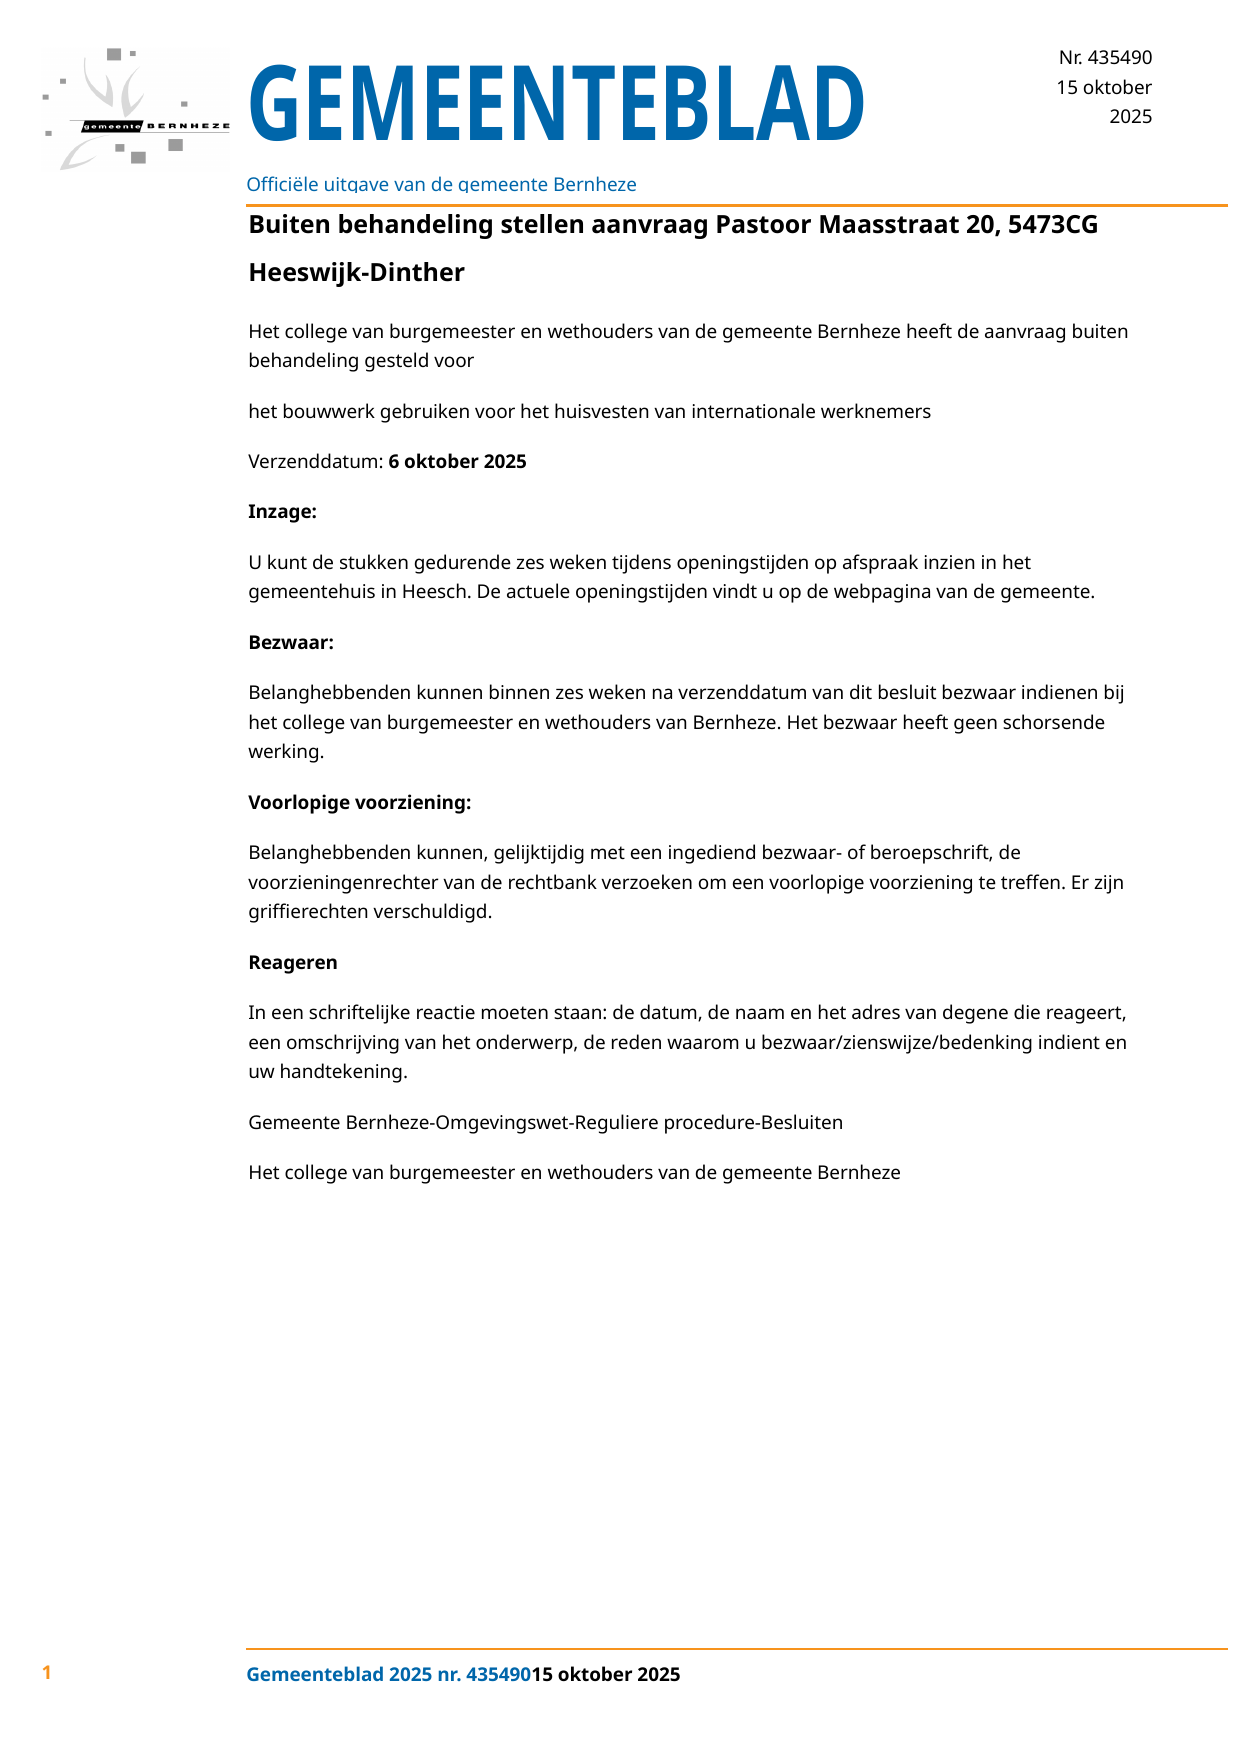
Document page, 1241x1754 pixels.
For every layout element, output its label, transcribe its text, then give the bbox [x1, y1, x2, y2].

text het bouwwerk gebruiken voor het huisvesten van internationale werknemers [248, 398, 1152, 424]
text Bezwaar: [248, 629, 1152, 655]
text Voorlopige voorziening: [248, 789, 1152, 815]
text U kunt de stukken gedurende zes weken tijdens openingstijden op afspraak inzien in het gemeentehuis in Heesch. De actuele openingstijden vindt u op de webpagina van de gemeente. [248, 549, 1152, 604]
text Het college van burgemeester en wethouders van de gemeente Bernheze heeft de aanvraag buiten behandeling gesteld voor [248, 318, 1152, 373]
text Inzage: [248, 499, 1152, 524]
text In een schriftelijke reactie moeten staan: de datum, de naam en het adres van degene die reageert, een omschrijving van het onderwerp, de reden waarom u bezwaar/zienswijze/bedenking indient en uw handtekening. [248, 999, 1152, 1084]
text Gemeente Bernheze-Omgevingswet-Reguliere procedure-Besluiten [248, 1109, 1152, 1135]
text Reageren [248, 949, 1152, 975]
text Belanghebbenden kunnen binnen zes weken na verzenddatum van dit besluit bezwaar indienen bij het college van burgemeester en wethouders van Bernheze. Het bezwaar heeft geen schorsende werking. [248, 679, 1152, 764]
text Verzenddatum: 6 oktober 2025 [248, 448, 1152, 474]
text Het college van burgemeester en wethouders van de gemeente Bernheze [248, 1159, 1152, 1185]
text Buiten behandeling stellen aanvraag Pastoor Maasstraat 20, 5473CG Heeswijk-Dinther [248, 207, 1152, 288]
picture [41, 47, 231, 172]
text Belanghebbenden kunnen, gelijktijdig met een ingediend bezwaar- of beroepschrift, de voorzieningenrechter van de rechtbank verzoeken om een voorlopige voorziening te treffen. Er zijn griffierechten verschuldigd. [248, 839, 1152, 924]
